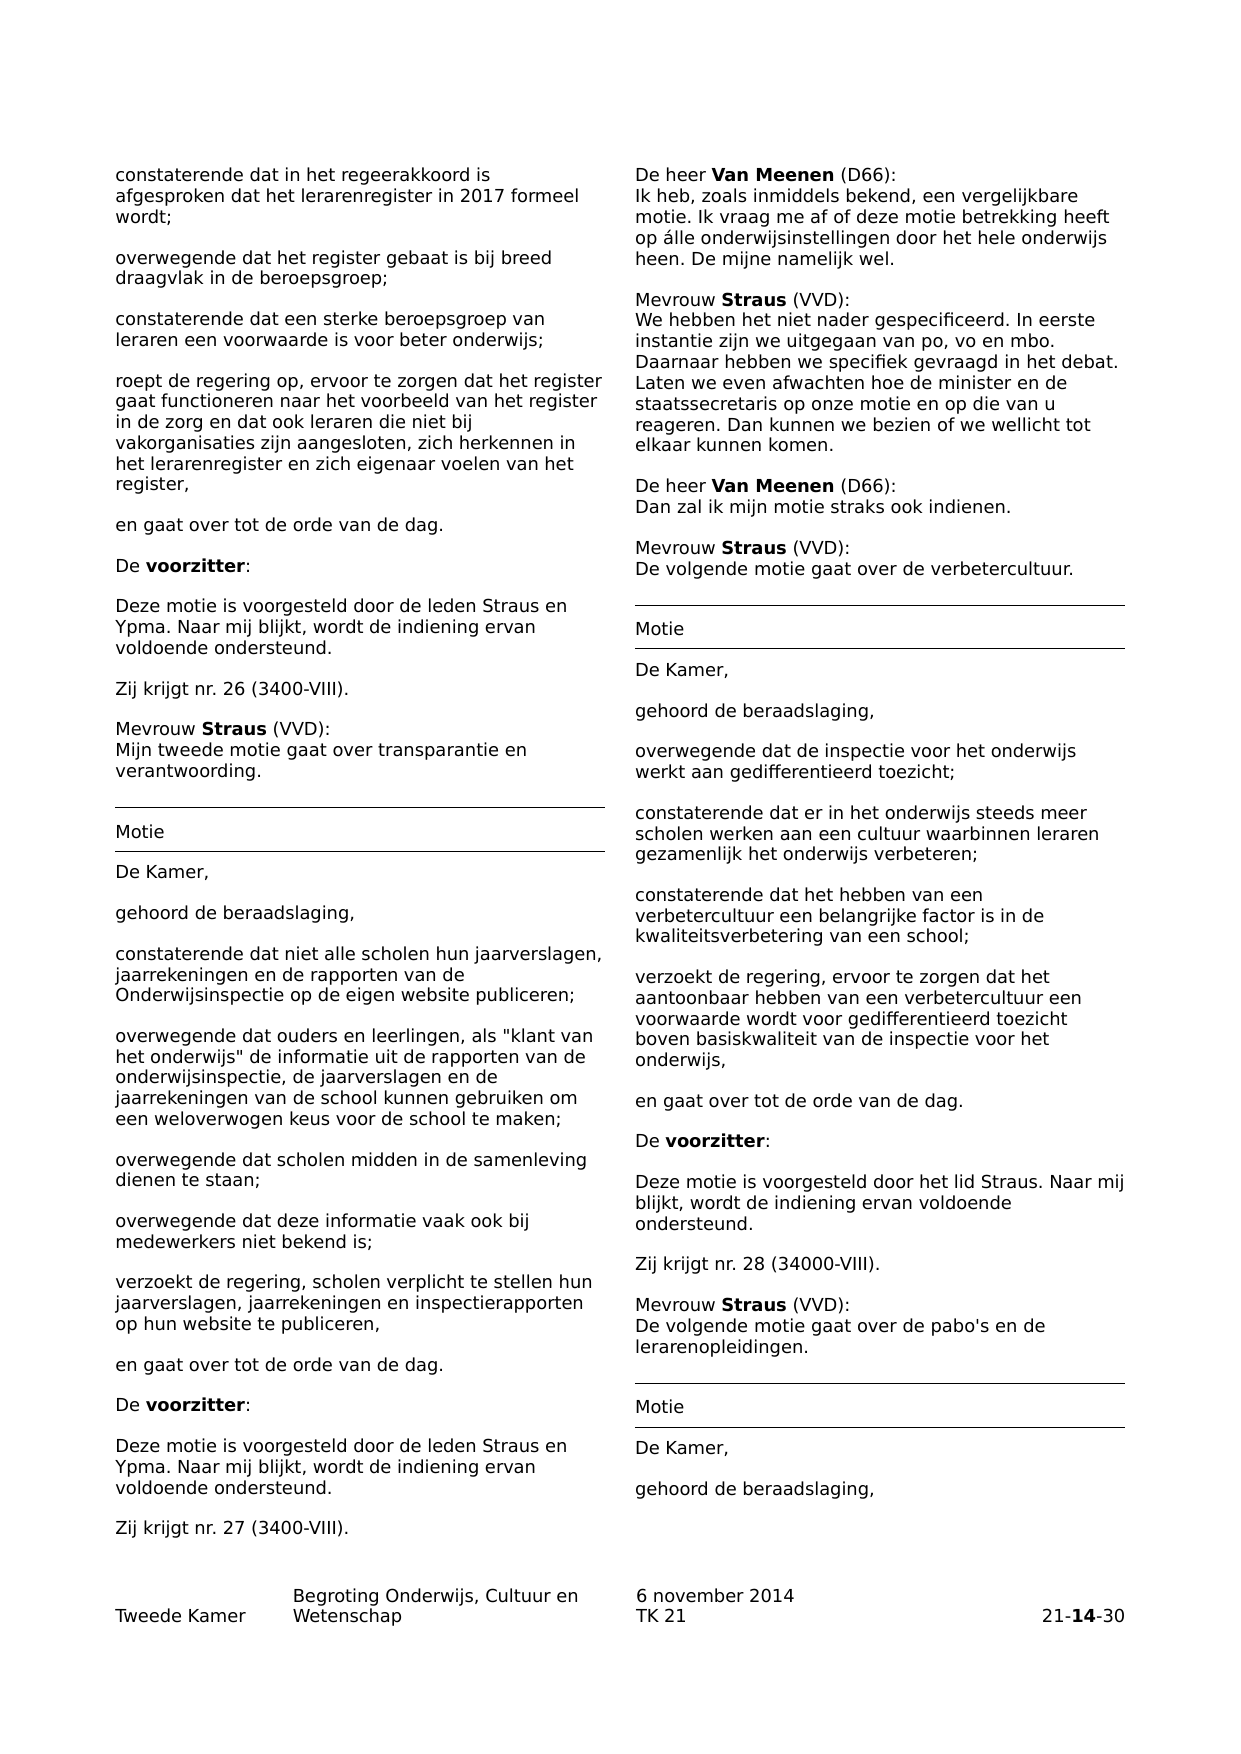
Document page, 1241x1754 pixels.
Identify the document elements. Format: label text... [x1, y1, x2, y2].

text Mevrouw Straus (VVD): [635, 289, 1125, 310]
text Deze motie is voorgesteld door de leden Straus en Ypma. Naar mij blijkt, wordt de indiening ervan voldoende ondersteund. [115, 596, 605, 658]
text Zij krijgt nr. 27 (3400-VIII). [115, 1518, 605, 1539]
text De Kamer, [635, 660, 1125, 680]
text overwegende dat het register gebaat is bij breed draagvlak in de beroepsgroep; [115, 247, 605, 289]
text De Kamer, [115, 862, 605, 883]
text roept de regering op, ervoor te zorgen dat het register gaat functioneren naar het voorbeeld van het register in de zorg en dat ook leraren die niet bij vakorganisaties zijn aangesloten, zich herkennen in het lerarenregister en zich eigenaar voelen van het register, [115, 370, 605, 495]
text De voorzitter: [635, 1131, 1125, 1152]
text Mevrouw Straus (VVD): [115, 719, 605, 740]
text constaterende dat er in het onderwijs steeds meer scholen werken aan een cultuur waarbinnen leraren gezamenlijk het onderwijs verbeteren; [635, 803, 1125, 865]
text verzoekt de regering, scholen verplicht te stellen hun jaarverslagen, jaarrekeningen en inspectierapporten op hun website te publiceren, [115, 1272, 605, 1334]
text De heer Van Meenen (D66): [635, 476, 1125, 497]
text Motie [635, 1397, 1125, 1418]
text en gaat over tot de orde van de dag. [115, 1354, 605, 1375]
text De voorzitter: [115, 556, 605, 576]
text constaterende dat niet alle scholen hun jaarverslagen, jaarrekeningen en de rapporten van de Onderwijsinspectie op de eigen website publiceren; [115, 944, 605, 1006]
text verzoekt de regering, ervoor te zorgen dat het aantoonbaar hebben van een verbetercultuur een voorwaarde wordt voor gedifferentieerd toezicht boven basiskwaliteit van de inspectie voor het onderwijs, [635, 967, 1125, 1071]
text De heer Van Meenen (D66): [635, 165, 1125, 186]
text De volgende motie gaat over de pabo's en de lerarenopleidingen. [635, 1316, 1125, 1357]
text overwegende dat de inspectie voor het onderwijs werkt aan gedifferentieerd toezicht; [635, 741, 1125, 783]
text Dan zal ik mijn motie straks ook indienen. [635, 497, 1125, 517]
text constaterende dat het hebben van een verbetercultuur een belangrijke factor is in de kwaliteitsverbetering van een school; [635, 885, 1125, 947]
text overwegende dat scholen midden in de samenleving dienen te staan; [115, 1149, 605, 1191]
text Zij krijgt nr. 26 (3400-VIII). [115, 678, 605, 699]
text Mijn tweede motie gaat over transparantie en verantwoording. [115, 740, 605, 782]
text Zij krijgt nr. 28 (34000-VIII). [635, 1254, 1125, 1275]
text De Kamer, [635, 1438, 1125, 1459]
text We hebben het niet nader gespecificeerd. In eerste instantie zijn we uitgegaan van po, vo en mbo. Daarnaar hebben we specifiek gevraagd in het debat. Laten we even afwachten hoe de minister en de staatssecretaris op onze motie en op die van u reageren. Dan kunnen we bezien of we wellicht tot elkaar kunnen komen. [635, 310, 1125, 456]
text overwegende dat ouders en leerlingen, als "klant van het onderwijs" de informatie uit de rapporten van de onderwijsinspectie, de jaarverslagen en de jaarrekeningen van de school kunnen gebruiken om een weloverwogen keus voor de school te maken; [115, 1026, 605, 1129]
text gehoord de beraadslaging, [115, 903, 605, 924]
text De volgende motie gaat over de verbetercultuur. [635, 558, 1125, 579]
text Deze motie is voorgesteld door de leden Straus en Ypma. Naar mij blijkt, wordt de indiening ervan voldoende ondersteund. [115, 1436, 605, 1498]
text Motie [635, 619, 1125, 640]
text Deze motie is voorgesteld door het lid Straus. Naar mij blijkt, wordt de indiening ervan voldoende ondersteund. [635, 1172, 1125, 1234]
text gehoord de beraadslaging, [635, 700, 1125, 721]
text constaterende dat in het regeerakkoord is afgesproken dat het lerarenregister in 2017 formeel wordt; [115, 165, 605, 227]
text Mevrouw Straus (VVD): [635, 537, 1125, 558]
text Mevrouw Straus (VVD): [635, 1295, 1125, 1316]
text overwegende dat deze informatie vaak ook bij medewerkers niet bekend is; [115, 1211, 605, 1252]
text De voorzitter: [115, 1395, 605, 1416]
text constaterende dat een sterke beroepsgroep van leraren een voorwaarde is voor beter onderwijs; [115, 309, 605, 350]
text en gaat over tot de orde van de dag. [115, 515, 605, 536]
text en gaat over tot de orde van de dag. [635, 1091, 1125, 1111]
text gehoord de beraadslaging, [635, 1479, 1125, 1499]
text Ik heb, zoals inmiddels bekend, een vergelijkbare motie. Ik vraag me af of deze motie betrekking heeft op álle onderwijsinstellingen door het hele onderwijs heen. De mijne namelijk wel. [635, 186, 1125, 269]
text Motie [115, 821, 605, 842]
